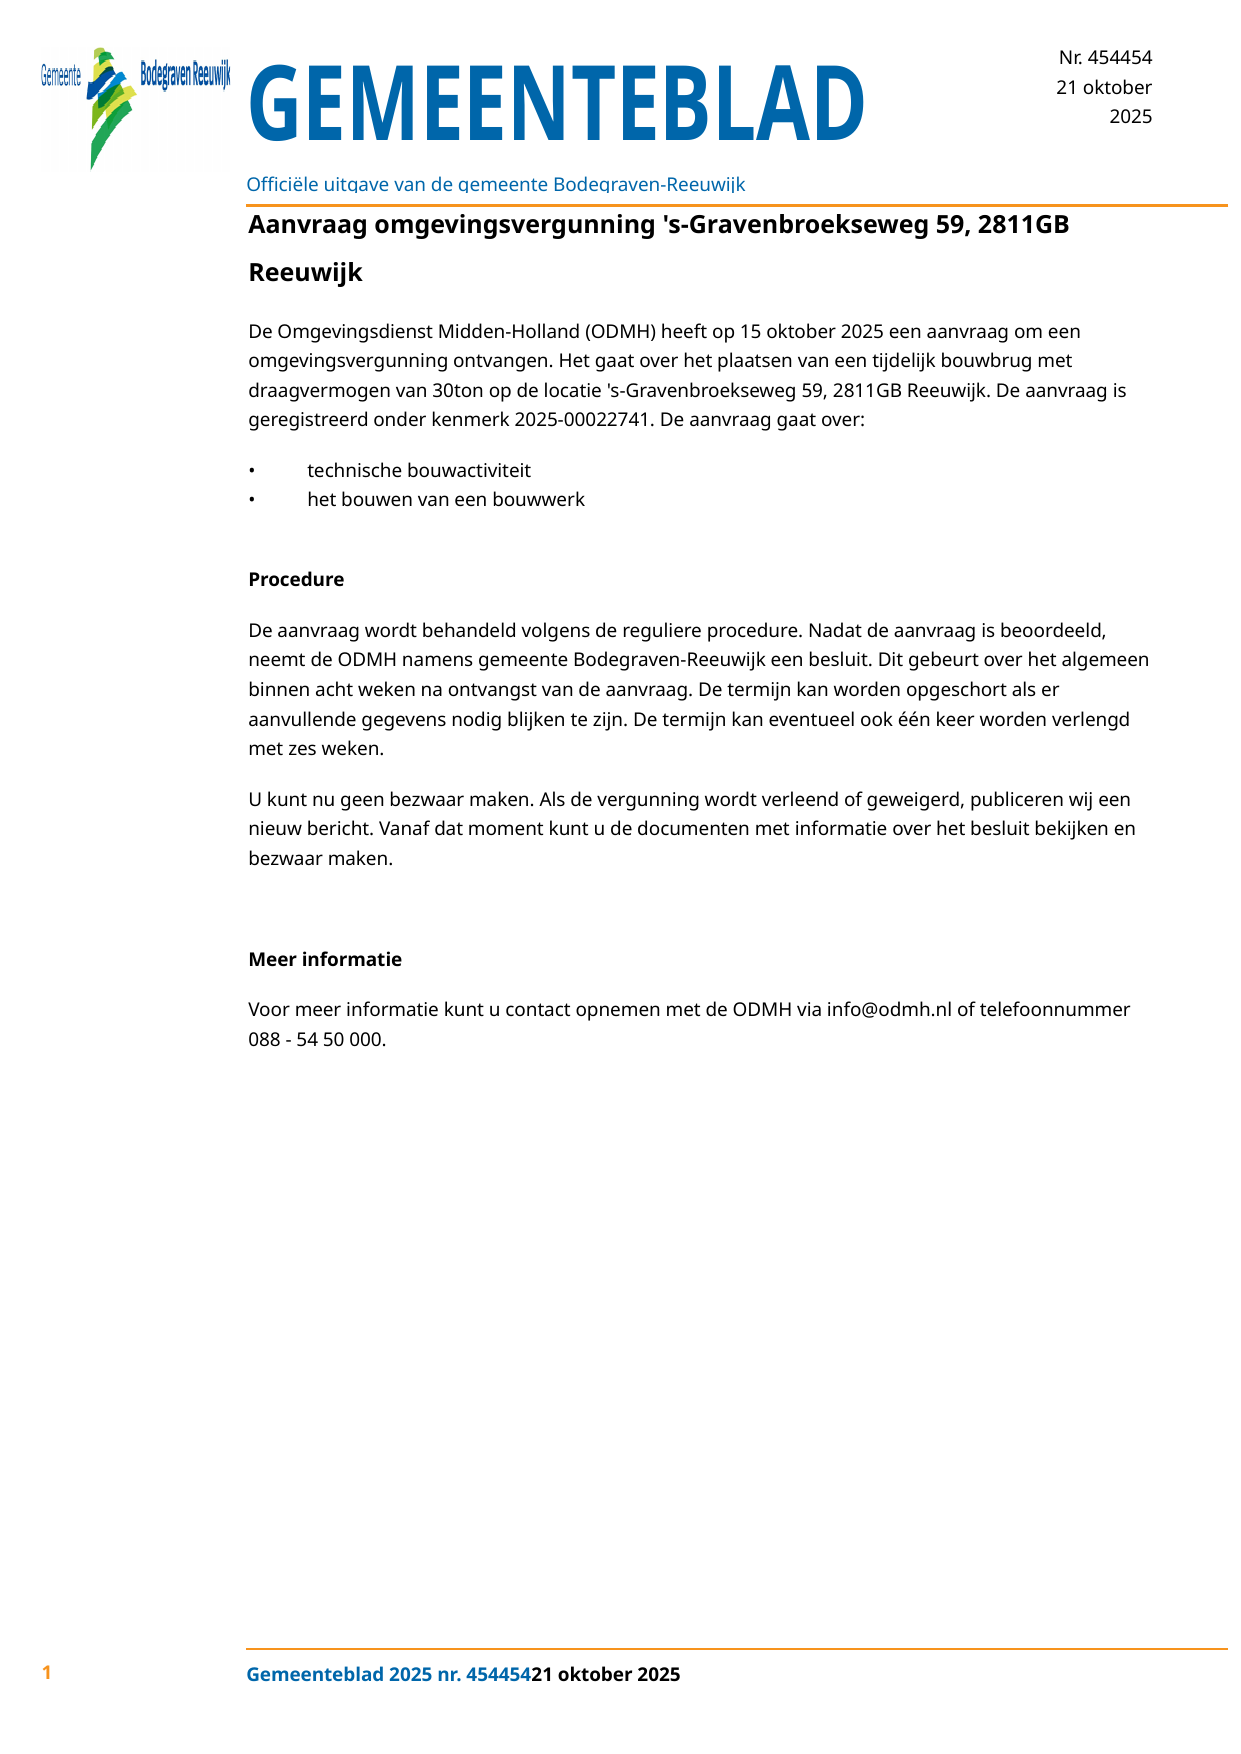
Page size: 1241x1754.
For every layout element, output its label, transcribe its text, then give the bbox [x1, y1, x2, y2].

picture [41, 47, 231, 172]
list het bouwen van een bouwwerk [248, 487, 1152, 512]
text De aanvraag wordt behandeld volgens de reguliere procedure. Nadat de aanvraag is beoordeeld, neemt de ODMH namens gemeente Bodegraven-Reeuwijk een besluit. Dit gebeurt over het algemeen binnen acht weken na ontvangst van de aanvraag. De termijn kan worden opgeschort als er aanvullende gegevens nodig blijken te zijn. De termijn kan eventueel ook één keer worden verlengd met zes weken. [248, 617, 1152, 761]
text Procedure [248, 567, 1152, 592]
text Meer informatie [248, 946, 1152, 972]
text Aanvraag omgevingsvergunning 's-Gravenbroekseweg 59, 2811GB Reeuwijk [248, 207, 1152, 288]
text De Omgevingsdienst Midden-Holland (ODMH) heeft op 15 oktober 2025 een aanvraag om een omgevingsvergunning ontvangen. Het gaat over het plaatsen van een tijdelijk bouwbrug met draagvermogen van 30ton op de locatie 's-Gravenbroekseweg 59, 2811GB Reeuwijk. De aanvraag is geregistreerd onder kenmerk 2025-00022741. De aanvraag gaat over: [248, 318, 1152, 432]
list technische bouwactiviteit [248, 457, 1152, 483]
text U kunt nu geen bezwaar maken. Als de vergunning wordt verleend of geweigerd, publiceren wij een nieuw bericht. Vanaf dat moment kunt u de documenten met informatie over het besluit bekijken en bezwaar maken. [248, 786, 1152, 871]
text Voor meer informatie kunt u contact opnemen met de ODMH via info@odmh.nl of telefoonnummer 088 - 54 50 000. [248, 996, 1152, 1052]
